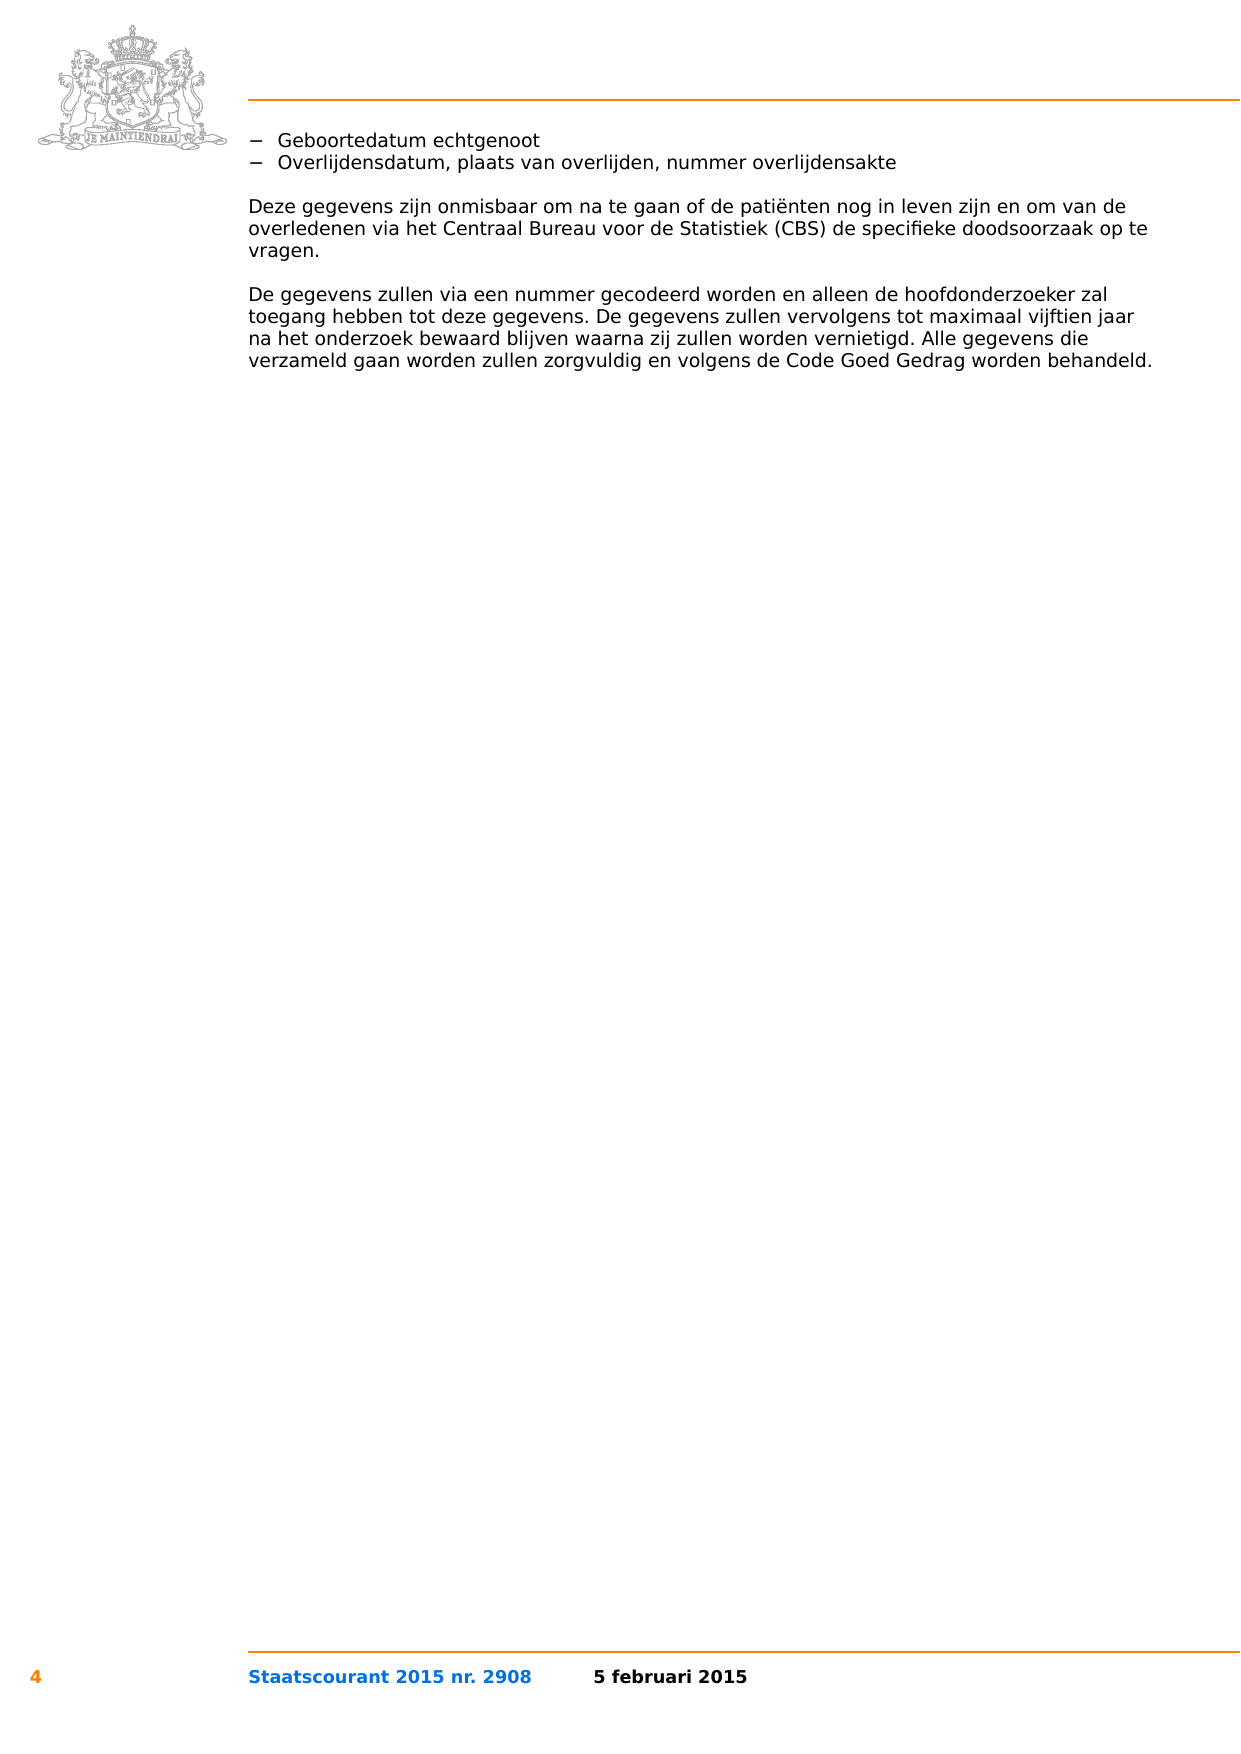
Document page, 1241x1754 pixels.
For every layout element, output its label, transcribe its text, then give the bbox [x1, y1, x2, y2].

text Deze gegevens zijn onmisbaar om na te gaan of de patiënten nog in leven zijn en om van de overledenen via het Centraal Bureau voor de Statistiek (CBS) de specifieke doodsoorzaak op te vragen. [248, 196, 1163, 262]
text − Overlijdensdatum, plaats van overlijden, nummer overlijdensakte [248, 152, 1163, 174]
text De gegevens zullen via een nummer gecodeerd worden en alleen de hoofdonderzoeker zal toegang hebben tot deze gegevens. De gegevens zullen vervolgens tot maximaal vijftien jaar na het onderzoek bewaard blijven waarna zij zullen worden vernietigd. Alle gegevens die verzameld gaan worden zullen zorgvuldig en volgens de Code Goed Gedrag worden behandeld. [248, 283, 1163, 371]
text − Geboortedatum echtgenoot [248, 130, 1163, 152]
picture [38, 25, 227, 150]
